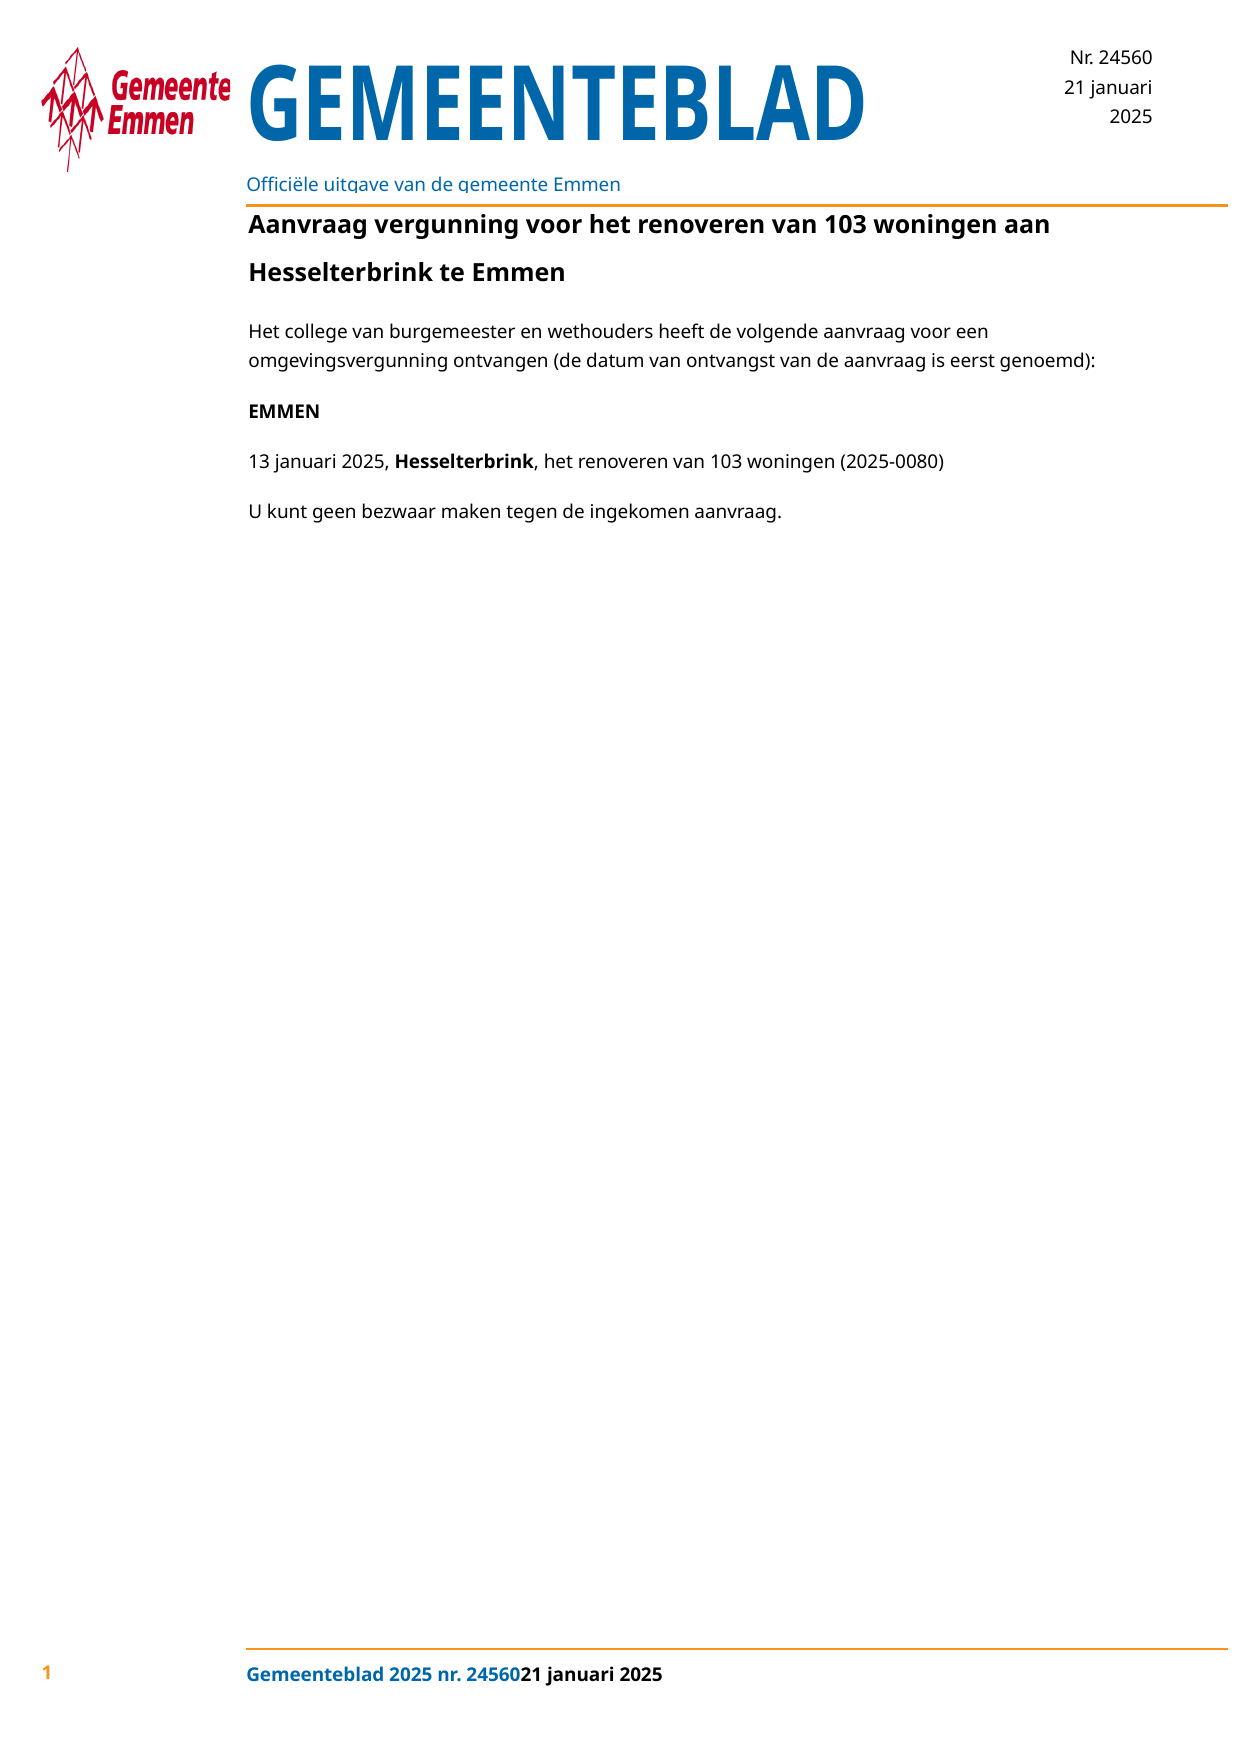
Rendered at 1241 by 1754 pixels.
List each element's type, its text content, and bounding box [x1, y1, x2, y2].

text Aanvraag vergunning voor het renoveren van 103 woningen aan Hesselterbrink te Emmen [248, 207, 1152, 288]
picture [41, 47, 231, 172]
text Het college van burgemeester en wethouders heeft de volgende aanvraag voor een omgevingsvergunning ontvangen (de datum van ontvangst van de aanvraag is eerst genoemd): [248, 318, 1152, 373]
text U kunt geen bezwaar maken tegen de ingekomen aanvraag. [248, 499, 1152, 524]
text 13 januari 2025, Hesselterbrink, het renoveren van 103 woningen (2025-0080) [248, 448, 1152, 474]
text EMMEN [248, 398, 1152, 424]
